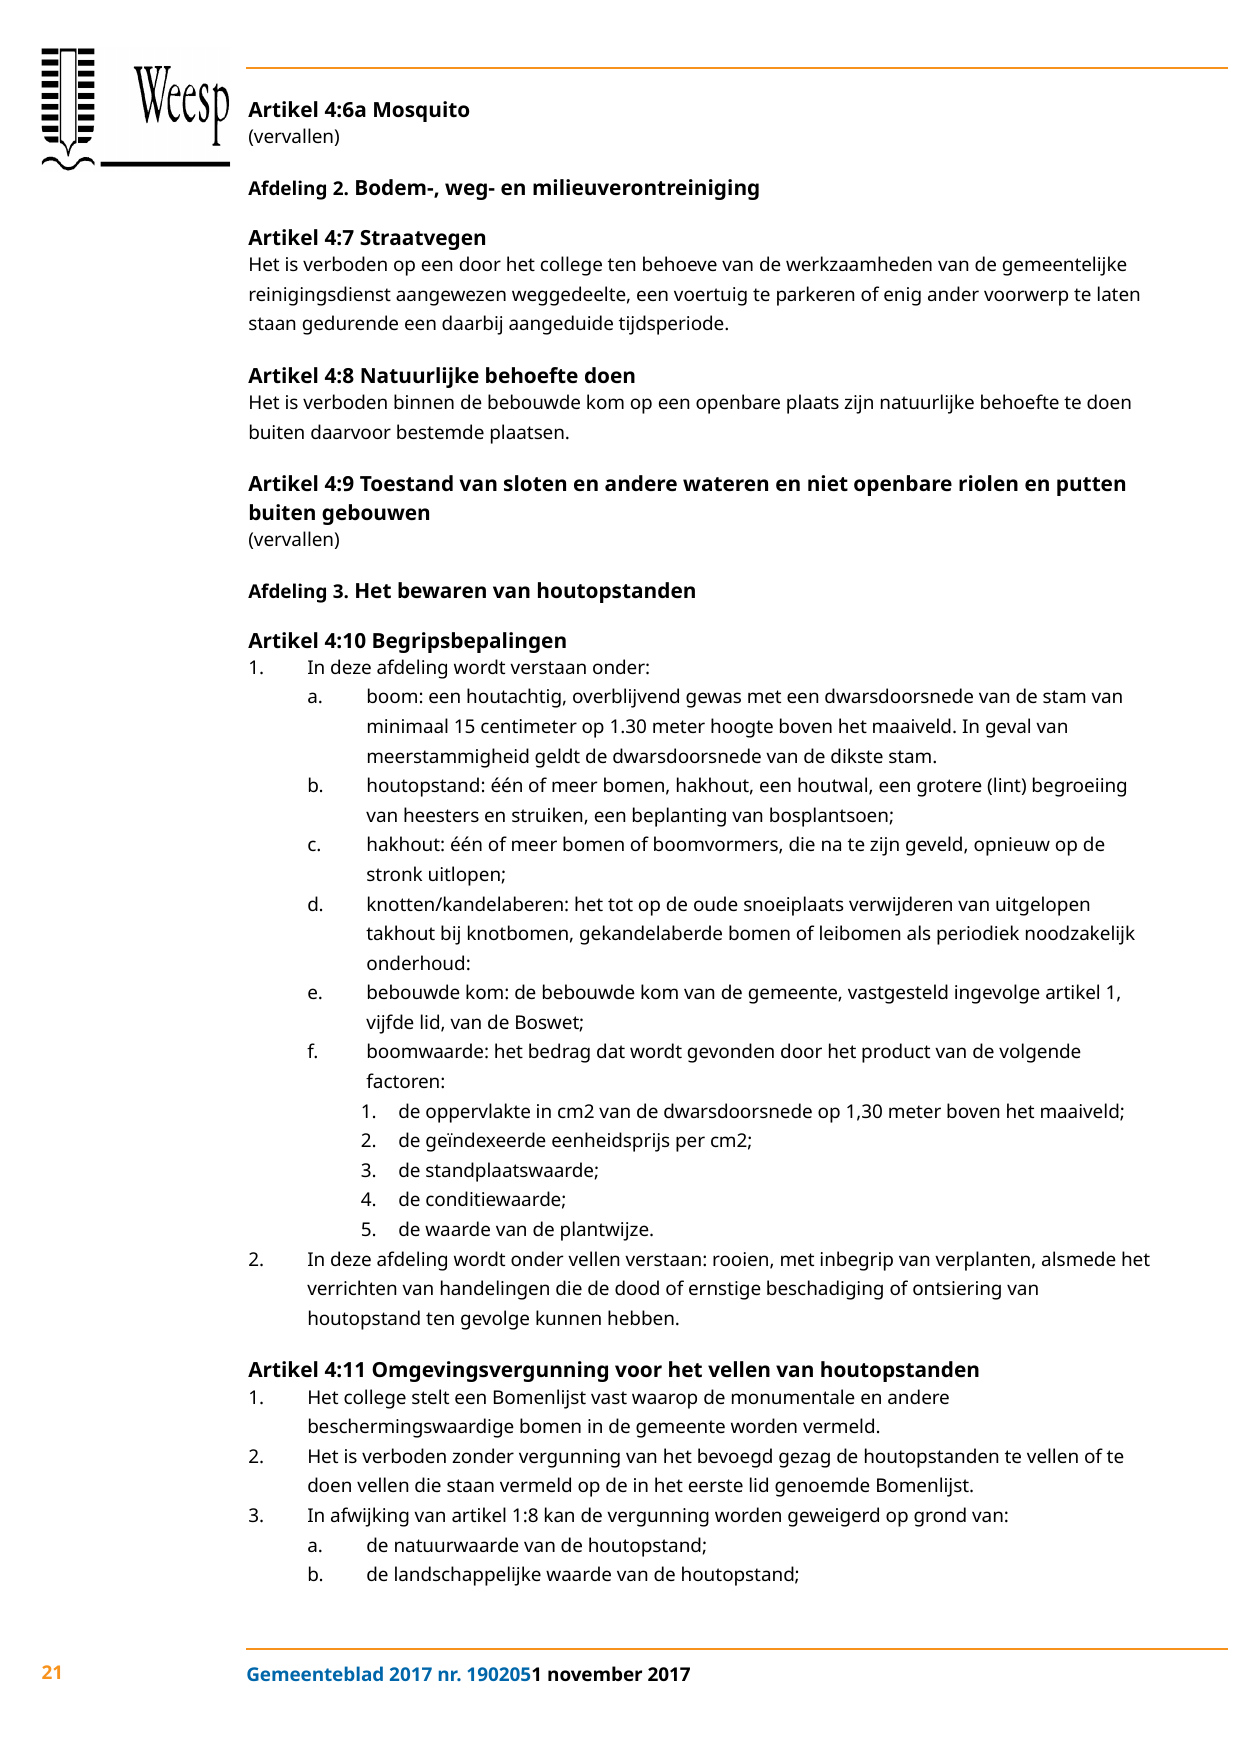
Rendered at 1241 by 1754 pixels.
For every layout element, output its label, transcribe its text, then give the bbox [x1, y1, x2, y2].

text Artikel 4:11 Omgevingsvergunning voor het vellen van houtopstanden [248, 1355, 1152, 1384]
text Het is verboden op een door het college ten behoeve van de werkzaamheden van de gemeentelijke reinigingsdienst aangewezen weggedeelte, een voertuig te parkeren of enig ander voorwerp te laten staan gedurende een daarbij aangeduide tijdsperiode. [248, 251, 1152, 336]
list knotten/kandelaberen: het tot op de oude snoeiplaats verwijderen van uitgelopen takhout bij knotbomen, gekandelaberde bomen of leibomen als periodiek noodzakelijk onderhoud: [307, 891, 1152, 976]
list bebouwde kom: de bebouwde kom van de gemeente, vastgesteld ingevolge artikel 1, vijfde lid, van de Boswet; [307, 979, 1152, 1035]
list Het college stelt een Bomenlijst vast waarop de monumentale en andere beschermingswaardige bomen in de gemeente worden vermeld. [248, 1384, 1152, 1439]
list In deze afdeling wordt verstaan onder: [248, 654, 1152, 680]
text Artikel 4:8 Natuurlijke behoefte doen [248, 361, 1152, 389]
list houtopstand: één of meer bomen, hakhout, een houtwal, een grotere (lint) begroeiing van heesters en struiken, een beplanting van bosplantsoen; [307, 772, 1152, 828]
list de standplaatswaarde; [361, 1157, 1152, 1183]
list In deze afdeling wordt onder vellen verstaan: rooien, met inbegrip van verplanten, alsmede het verrichten van handelingen die de dood of ernstige beschadiging of ontsiering van houtopstand ten gevolge kunnen hebben. [248, 1246, 1152, 1331]
list de conditiewaarde; [361, 1187, 1152, 1212]
text Artikel 4:7 Straatvegen [248, 223, 1152, 251]
list hakhout: één of meer bomen of boomvormers, die na te zijn geveld, opnieuw op de stronk uitlopen; [307, 832, 1152, 887]
text Het is verboden binnen de bebouwde kom op een openbare plaats zijn natuurlijke behoefte te doen buiten daarvoor bestemde plaatsen. [248, 389, 1152, 444]
text Afdeling 2. Bodem-, weg- en milieuverontreiniging [248, 173, 1152, 202]
text (vervallen) [248, 123, 1152, 149]
list de geïndexeerde eenheidsprijs per cm2; [361, 1127, 1152, 1153]
text Artikel 4:9 Toestand van sloten en andere wateren en niet openbare riolen en putten buiten gebouwen [248, 469, 1152, 526]
list Het is verboden zonder vergunning van het bevoegd gezag de houtopstanden te vellen of te doen vellen die staan vermeld op de in het eerste lid genoemde Bomenlijst. [248, 1443, 1152, 1498]
list de oppervlakte in cm2 van de dwarsdoorsnede op 1,30 meter boven het maaiveld; [361, 1098, 1152, 1124]
list In afwijking van artikel 1:8 kan de vergunning worden geweigerd op grond van: [248, 1502, 1152, 1528]
text (vervallen) [248, 526, 1152, 552]
picture [41, 47, 231, 172]
list de natuurwaarde van de houtopstand; [307, 1532, 1152, 1557]
text Artikel 4:6a Mosquito [248, 95, 1152, 123]
list boom: een houtachtig, overblijvend gewas met een dwarsdoorsnede van de stam van minimaal 15 centimeter op 1.30 meter hoogte boven het maaiveld. In geval van meerstammigheid geldt de dwarsdoorsnede van de dikste stam. [307, 684, 1152, 769]
text Artikel 4:10 Begripsbepalingen [248, 626, 1152, 654]
list de waarde van de plantwijze. [361, 1216, 1152, 1242]
list de landschappelijke waarde van de houtopstand; [307, 1561, 1152, 1587]
list boomwaarde: het bedrag dat wordt gevonden door het product van de volgende factoren: [307, 1039, 1152, 1094]
text Afdeling 3. Het bewaren van houtopstanden [248, 576, 1152, 605]
